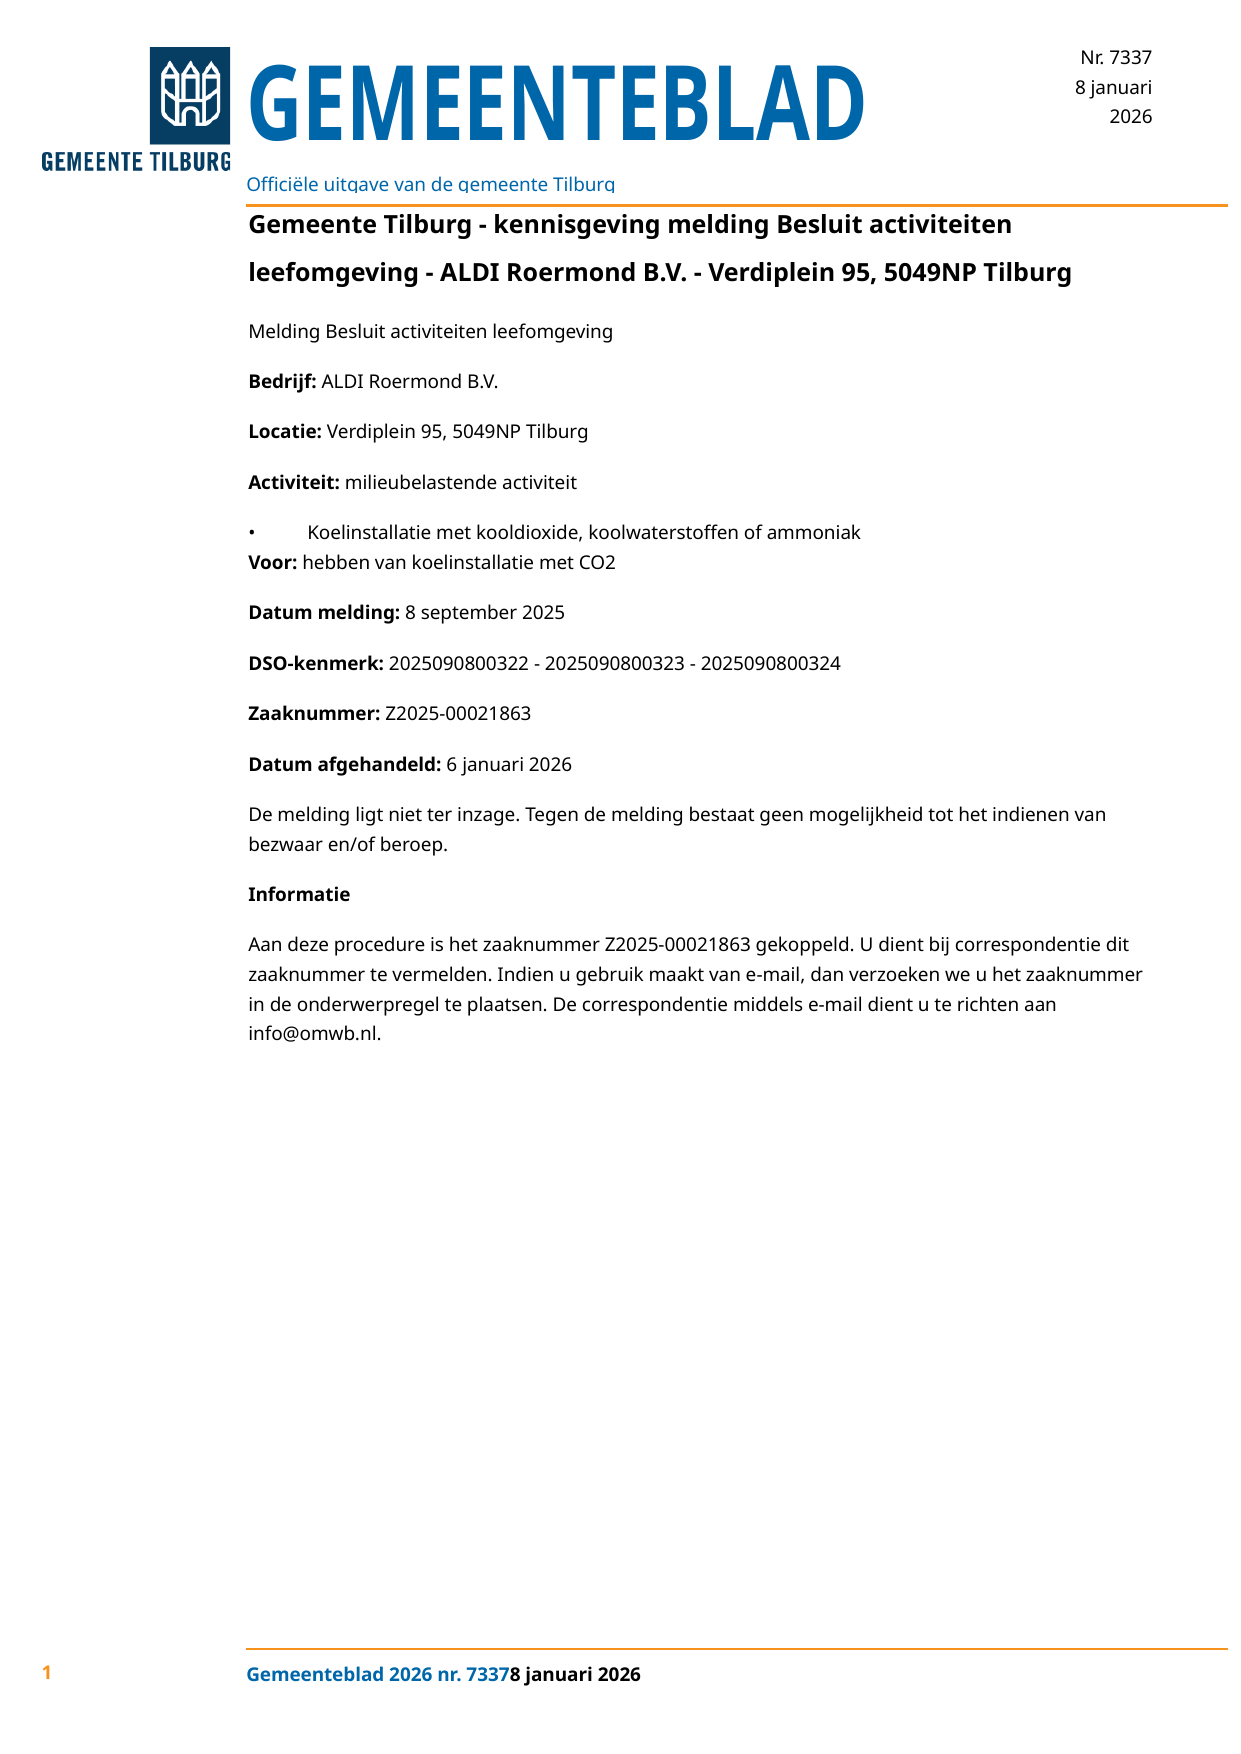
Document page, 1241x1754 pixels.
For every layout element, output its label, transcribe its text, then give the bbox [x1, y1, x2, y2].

text Activiteit: milieubelastende activiteit [248, 469, 1152, 495]
text DSO-kenmerk: 2025090800322 - 2025090800323 - 2025090800324 [248, 650, 1152, 676]
picture [41, 47, 231, 172]
list Koelinstallatie met kooldioxide, koolwaterstoffen of ammoniak [248, 519, 1152, 545]
text Datum melding: 8 september 2025 [248, 599, 1152, 625]
text Informatie [248, 881, 1152, 907]
text Locatie: Verdiplein 95, 5049NP Tilburg [248, 419, 1152, 444]
text Bedrijf: ALDI Roermond B.V. [248, 368, 1152, 394]
text Melding Besluit activiteiten leefomgeving [248, 318, 1152, 344]
text Aan deze procedure is het zaaknummer Z2025-00021863 gekoppeld. U dient bij correspondentie dit zaaknummer te vermelden. Indien u gebruik maakt van e-mail, dan verzoeken we u het zaaknummer in de onderwerpregel te plaatsen. De correspondentie middels e-mail dient u te richten aan info@omwb.nl. [248, 932, 1152, 1046]
text De melding ligt niet ter inzage. Tegen de melding bestaat geen mogelijkheid tot het indienen van bezwaar en/of beroep. [248, 801, 1152, 857]
text Zaaknummer: Z2025-00021863 [248, 700, 1152, 726]
text Voor: hebben van koelinstallatie met CO2 [248, 549, 1152, 575]
text Datum afgehandeld: 6 januari 2026 [248, 751, 1152, 777]
text Gemeente Tilburg - kennisgeving melding Besluit activiteiten leefomgeving - ALDI Roermond B.V. - Verdiplein 95, 5049NP Tilburg [248, 207, 1152, 288]
